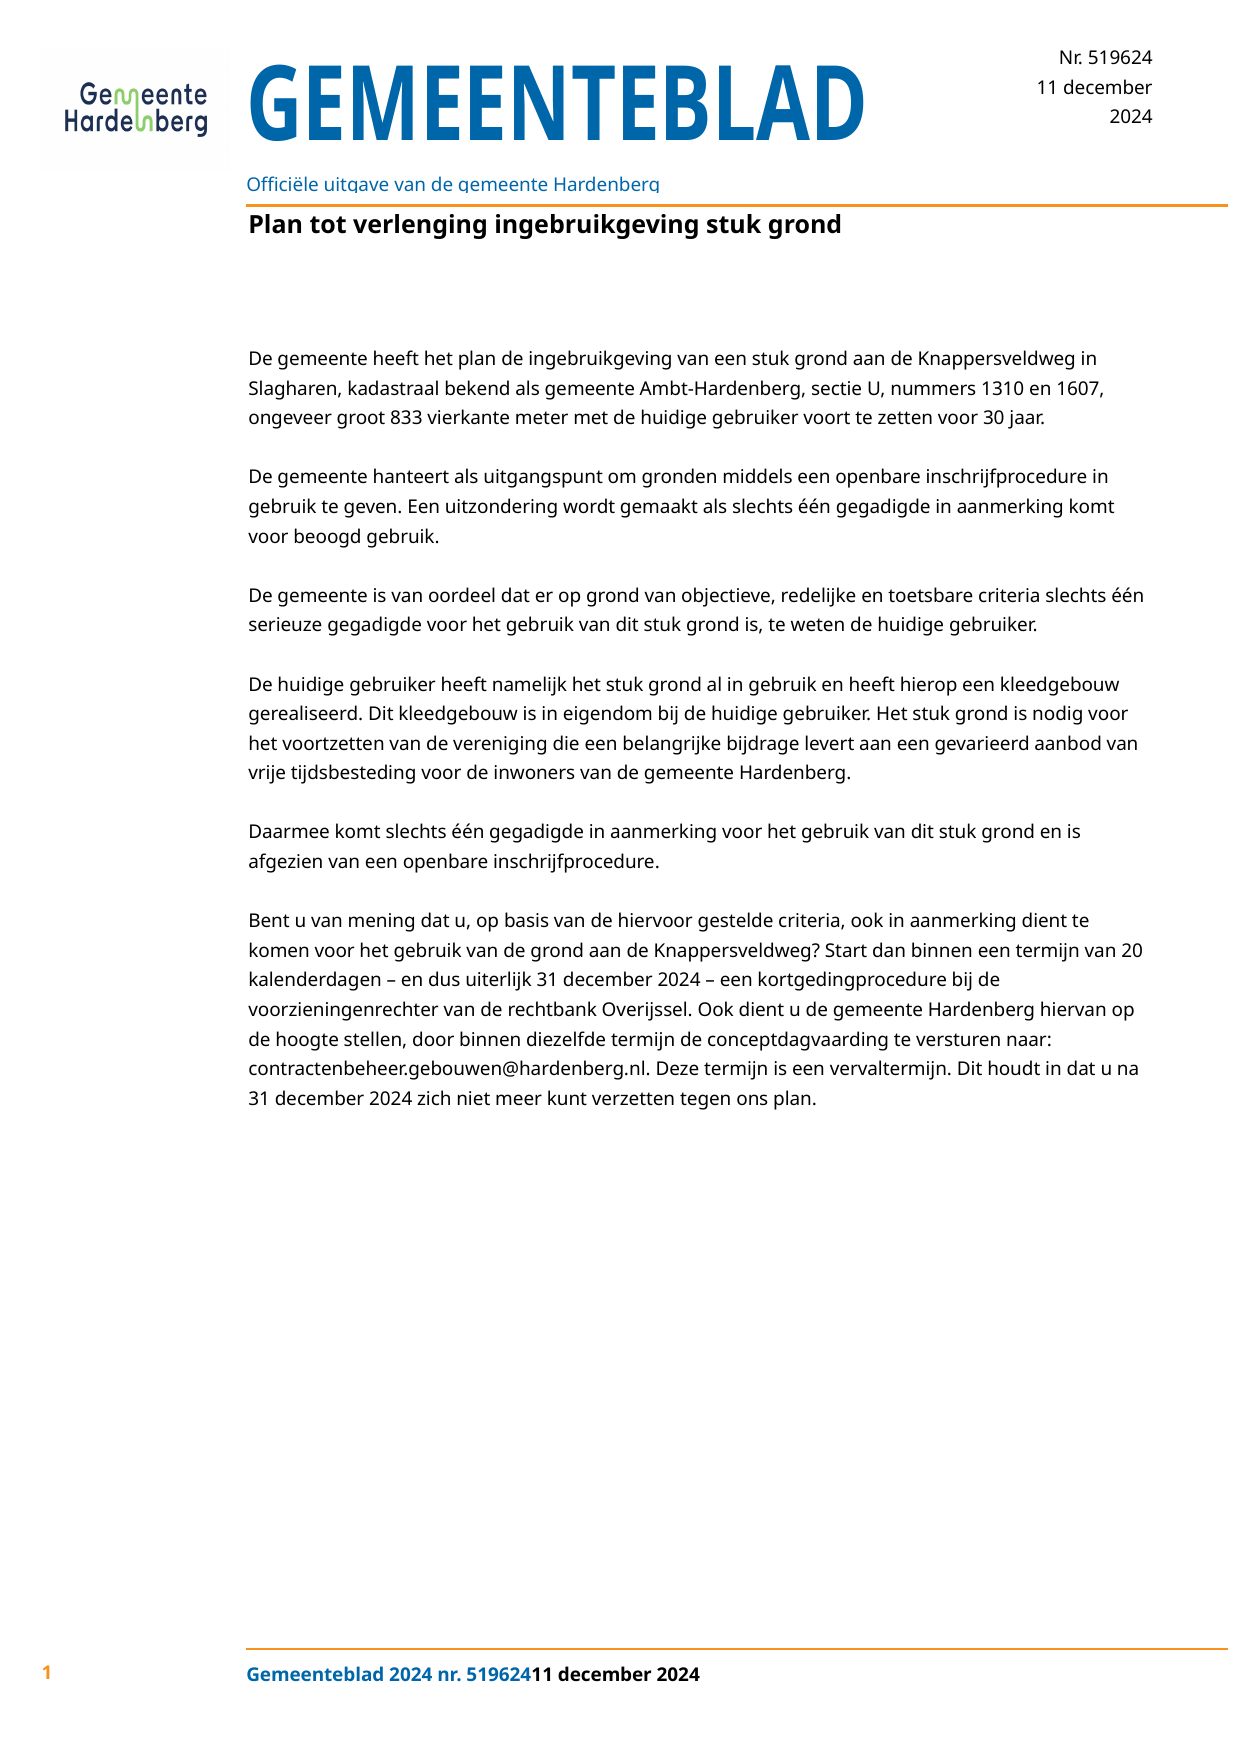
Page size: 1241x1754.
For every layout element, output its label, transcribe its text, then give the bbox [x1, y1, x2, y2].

picture [41, 47, 231, 172]
text Daarmee komt slechts één gegadigde in aanmerking voor het gebruik van dit stuk grond en is afgezien van een openbare inschrijfprocedure. [248, 819, 1152, 874]
text De gemeente heeft het plan de ingebruikgeving van een stuk grond aan de Knappersveldweg in Slagharen, kadastraal bekend als gemeente Ambt-Hardenberg, sectie U, nummers 1310 en 1607, ongeveer groot 833 vierkante meter met de huidige gebruiker voort te zetten voor 30 jaar. [248, 345, 1152, 430]
text Plan tot verlenging ingebruikgeving stuk grond [248, 207, 1152, 241]
text De gemeente hanteert als uitgangspunt om gronden middels een openbare inschrijfprocedure in gebruik te geven. Een uitzondering wordt gemaakt als slechts één gegadigde in aanmerking komt voor beoogd gebruik. [248, 464, 1152, 548]
text Bent u van mening dat u, op basis van de hiervoor gestelde criteria, ook in aanmerking dient te komen voor het gebruik van de grond aan de Knappersveldweg? Start dan binnen een termijn van 20 kalenderdagen – en dus uiterlijk 31 december 2024 – een kortgedingprocedure bij de voorzieningenrechter van de rechtbank Overijssel. Ook dient u de gemeente Hardenberg hiervan op de hoogte stellen, door binnen diezelfde termijn de conceptdagvaarding te versturen naar: contractenbeheer.gebouwen@hardenberg.nl. Deze termijn is een vervaltermijn. Dit houdt in dat u na 31 december 2024 zich niet meer kunt verzetten tegen ons plan. [248, 907, 1152, 1111]
text De huidige gebruiker heeft namelijk het stuk grond al in gebruik en heeft hierop een kleedgebouw gerealiseerd. Dit kleedgebouw is in eigendom bij de huidige gebruiker. Het stuk grond is nodig voor het voortzetten van de vereniging die een belangrijke bijdrage levert aan een gevarieerd aanbod van vrije tijdsbesteding voor de inwoners van de gemeente Hardenberg. [248, 671, 1152, 785]
text De gemeente is van oordeel dat er op grond van objectieve, redelijke en toetsbare criteria slechts één serieuze gegadigde voor het gebruik van dit stuk grond is, te weten de huidige gebruiker. [248, 582, 1152, 637]
